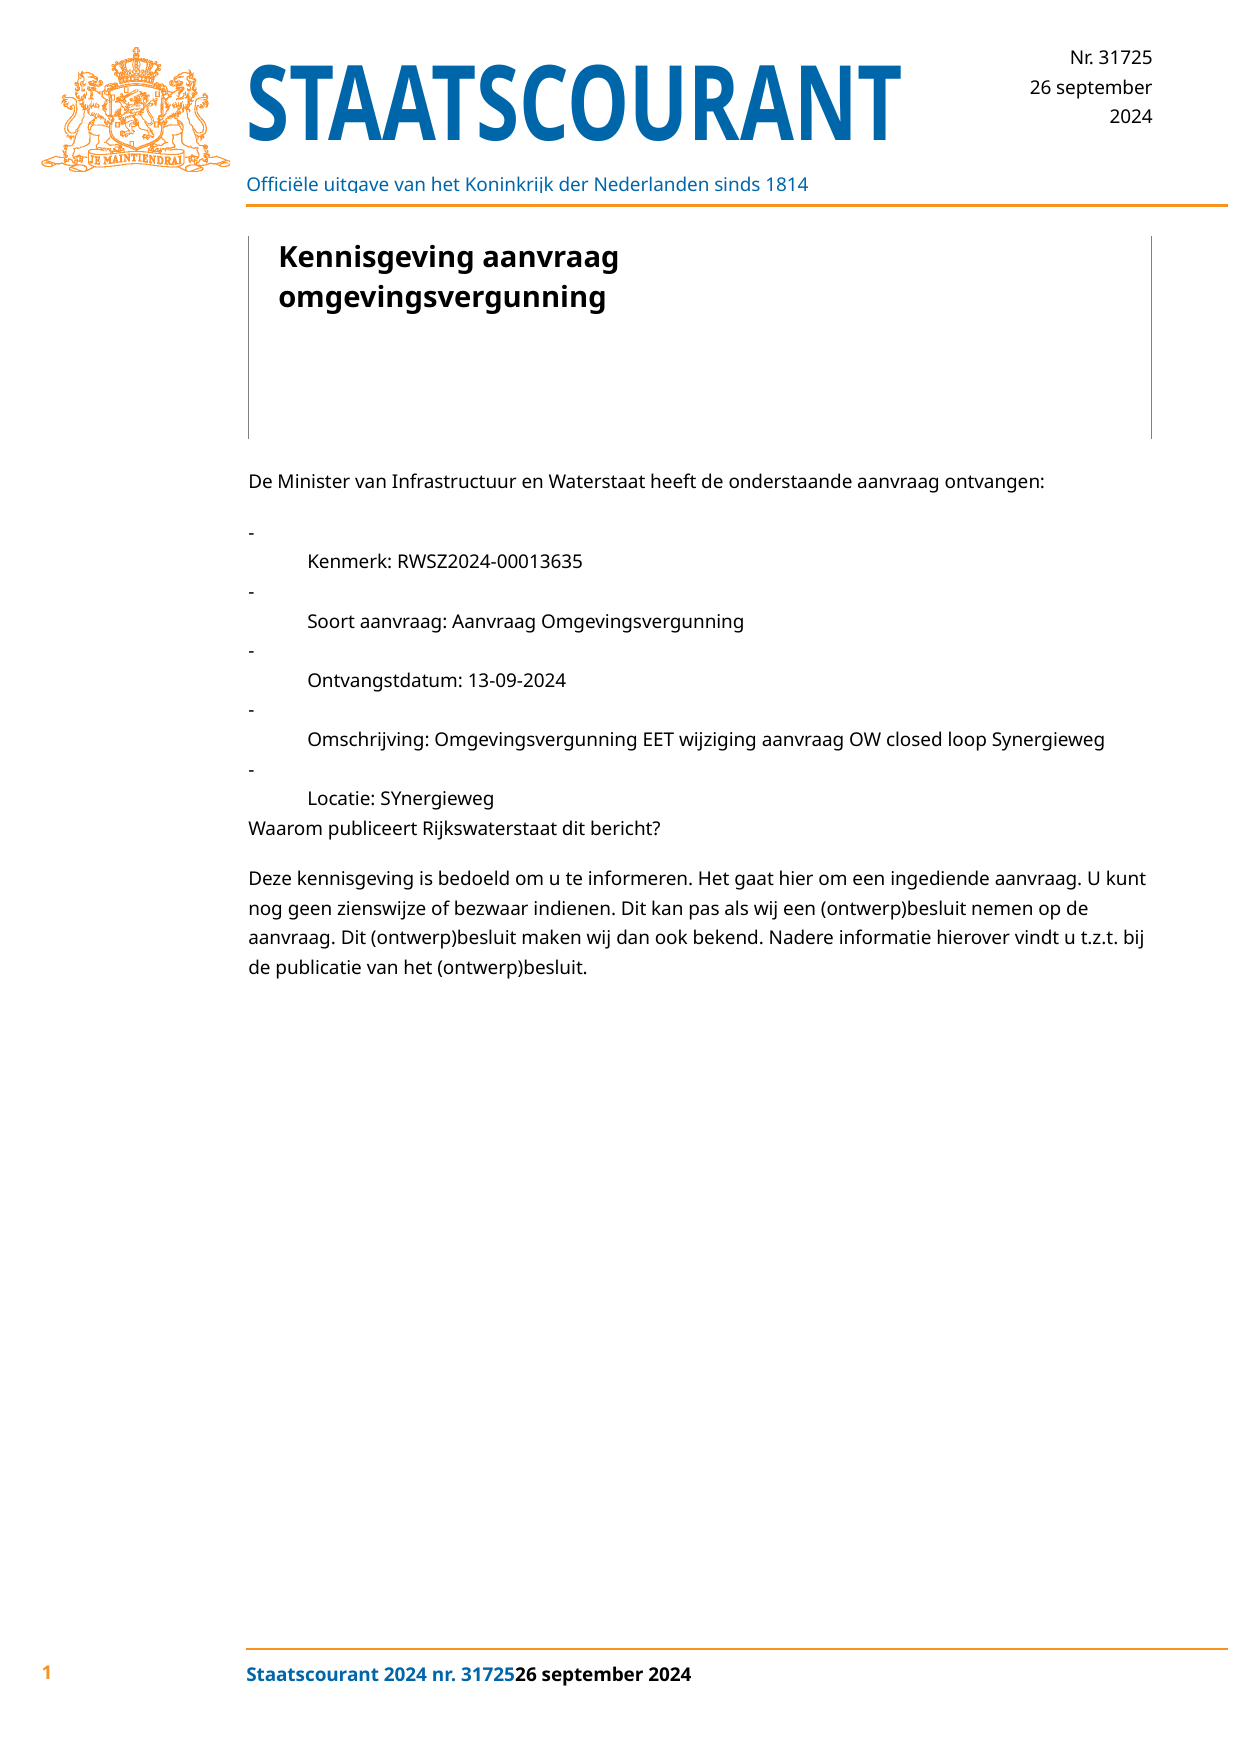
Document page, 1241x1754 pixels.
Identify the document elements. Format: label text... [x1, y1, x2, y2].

text Deze kennisgeving is bedoeld om u te informeren. Het gaat hier om een ingediende aanvraag. U kunt nog geen zienswijze of bezwaar indienen. Dit kan pas als wij een (ontwerp)besluit nemen op de aanvraag. Dit (ontwerp)besluit maken wij dan ook bekend. Nadere informatie hierover vindt u t.z.t. bij de publicatie van het (ontwerp)besluit. [248, 865, 1152, 980]
table_header [850, 236, 912, 413]
list Omschrijving: Omgevingsvergunning EET wijziging aanvraag OW closed loop Synergieweg [248, 726, 1152, 752]
list Ontvangstdatum: 13-09-2024 [248, 667, 1152, 693]
table_header [1090, 236, 1151, 413]
picture [41, 47, 231, 172]
list Soort aanvraag: Aanvraag Omgevingsvergunning [248, 608, 1152, 633]
table_header Kennisgeving aanvraag omgevingsvergunning [249, 236, 850, 439]
table_header [850, 414, 1151, 439]
list Locatie: SYnergieweg [248, 785, 1152, 811]
text De Minister van Infrastructuur en Waterstaat heeft de onderstaande aanvraag ontvangen: [248, 469, 1152, 494]
list Kenmerk: RWSZ2024-00013635 [248, 549, 1152, 574]
picture [912, 236, 1090, 414]
text Waarom publiceert Rijkswaterstaat dit bericht? [248, 815, 1152, 841]
